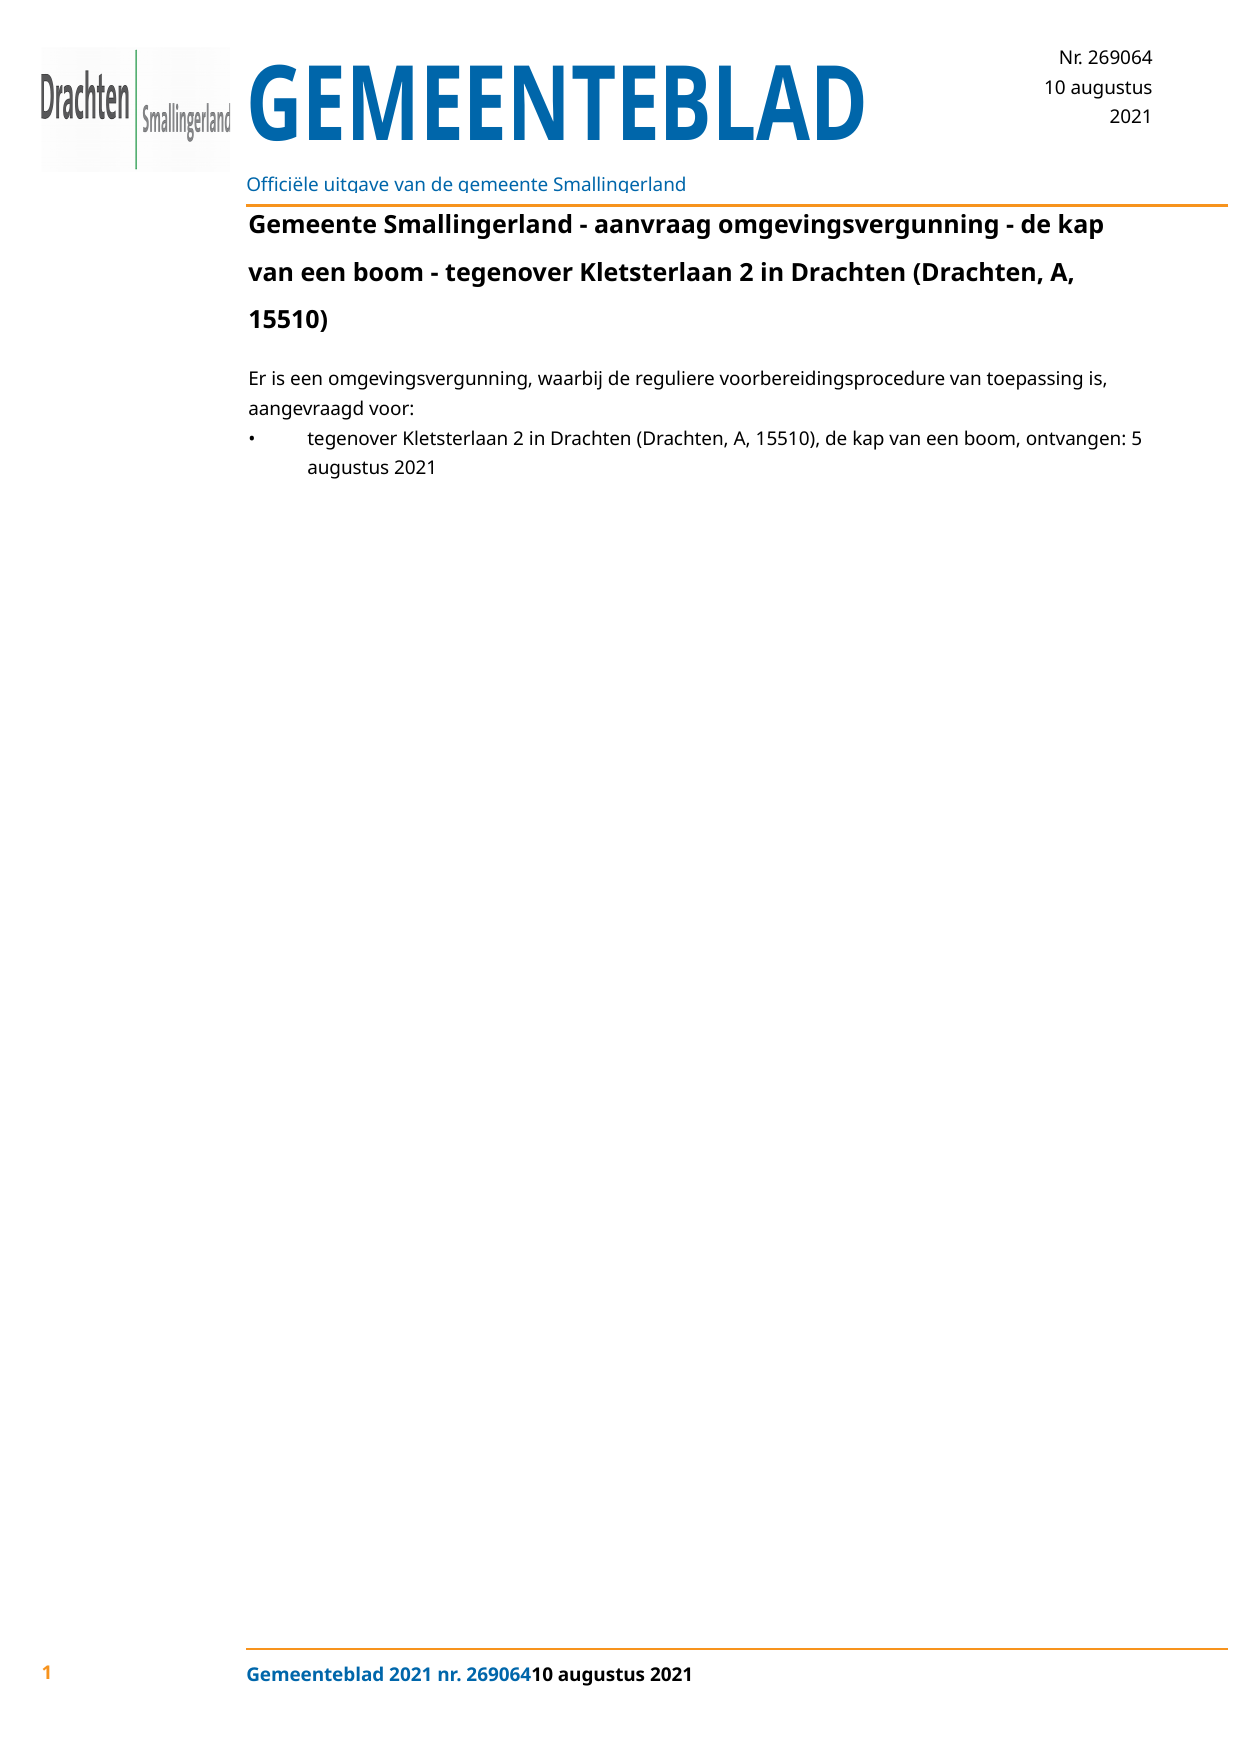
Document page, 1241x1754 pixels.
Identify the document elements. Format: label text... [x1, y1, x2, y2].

text Er is een omgevingsvergunning, waarbij de reguliere voorbereidingsprocedure van toepassing is, aangevraagd voor: [248, 366, 1152, 421]
list tegenover Kletsterlaan 2 in Drachten (Drachten, A, 15510), de kap van een boom, ontvangen: 5 augustus 2021 [248, 425, 1152, 480]
picture [41, 47, 231, 172]
text Gemeente Smallingerland - aanvraag omgevingsvergunning - de kap van een boom - tegenover Kletsterlaan 2 in Drachten (Drachten, A, 15510) [248, 207, 1152, 336]
